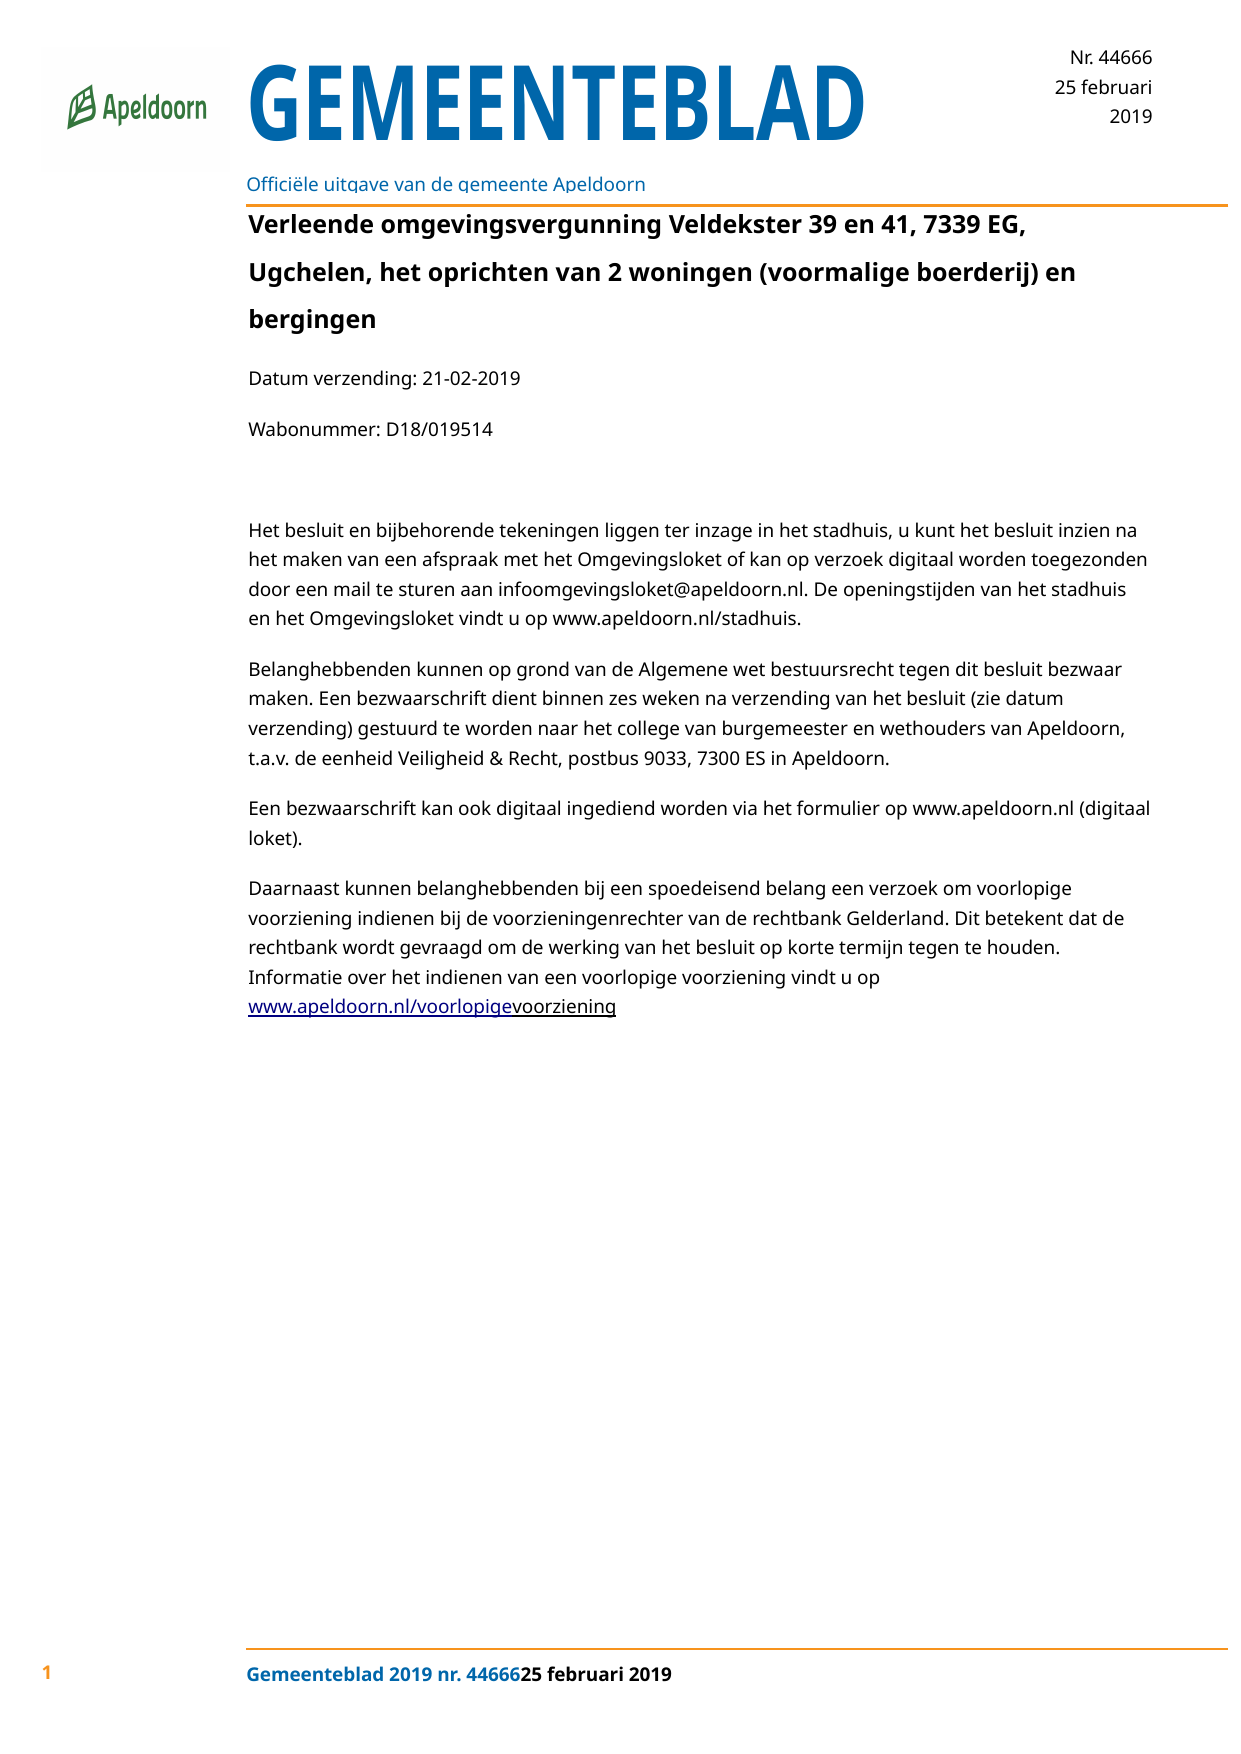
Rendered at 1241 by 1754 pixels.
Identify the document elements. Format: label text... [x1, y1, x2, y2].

text Daarnaast kunnen belanghebbenden bij een spoedeisend belang een verzoek om voorlopige voorziening indienen bij de voorzieningenrechter van de rechtbank Gelderland. Dit betekent dat de rechtbank wordt gevraagd om de werking van het besluit op korte termijn tegen te houden. Informatie over het indienen van een voorlopige voorziening vindt u op www.apeldoorn.nl/voorlopigevoorziening [248, 875, 1152, 1019]
picture [41, 47, 231, 172]
text Verleende omgevingsvergunning Veldekster 39 en 41, 7339 EG, Ugchelen, het oprichten van 2 woningen (voormalige boerderij) en bergingen [248, 207, 1152, 336]
text Datum verzending: 21-02-2019 [248, 366, 1152, 391]
text Het besluit en bijbehorende tekeningen liggen ter inzage in het stadhuis, u kunt het besluit inzien na het maken van een afspraak met het Omgevingsloket of kan op verzoek digitaal worden toegezonden door een mail te sturen aan infoomgevingsloket@apeldoorn.nl. De openingstijden van het stadhuis en het Omgevingsloket vindt u op www.apeldoorn.nl/stadhuis. [248, 517, 1152, 631]
text Belanghebbenden kunnen op grond van de Algemene wet bestuursrecht tegen dit besluit bezwaar maken. Een bezwaarschrift dient binnen zes weken na verzending van het besluit (zie datum verzending) gestuurd te worden naar het college van burgemeester en wethouders van Apeldoorn, t.a.v. de eenheid Veiligheid & Recht, postbus 9033, 7300 ES in Apeldoorn. [248, 656, 1152, 770]
text Wabonummer: D18/019514 [248, 416, 1152, 442]
text Een bezwaarschrift kan ook digitaal ingediend worden via het formulier op www.apeldoorn.nl (digitaal loket). [248, 795, 1152, 850]
